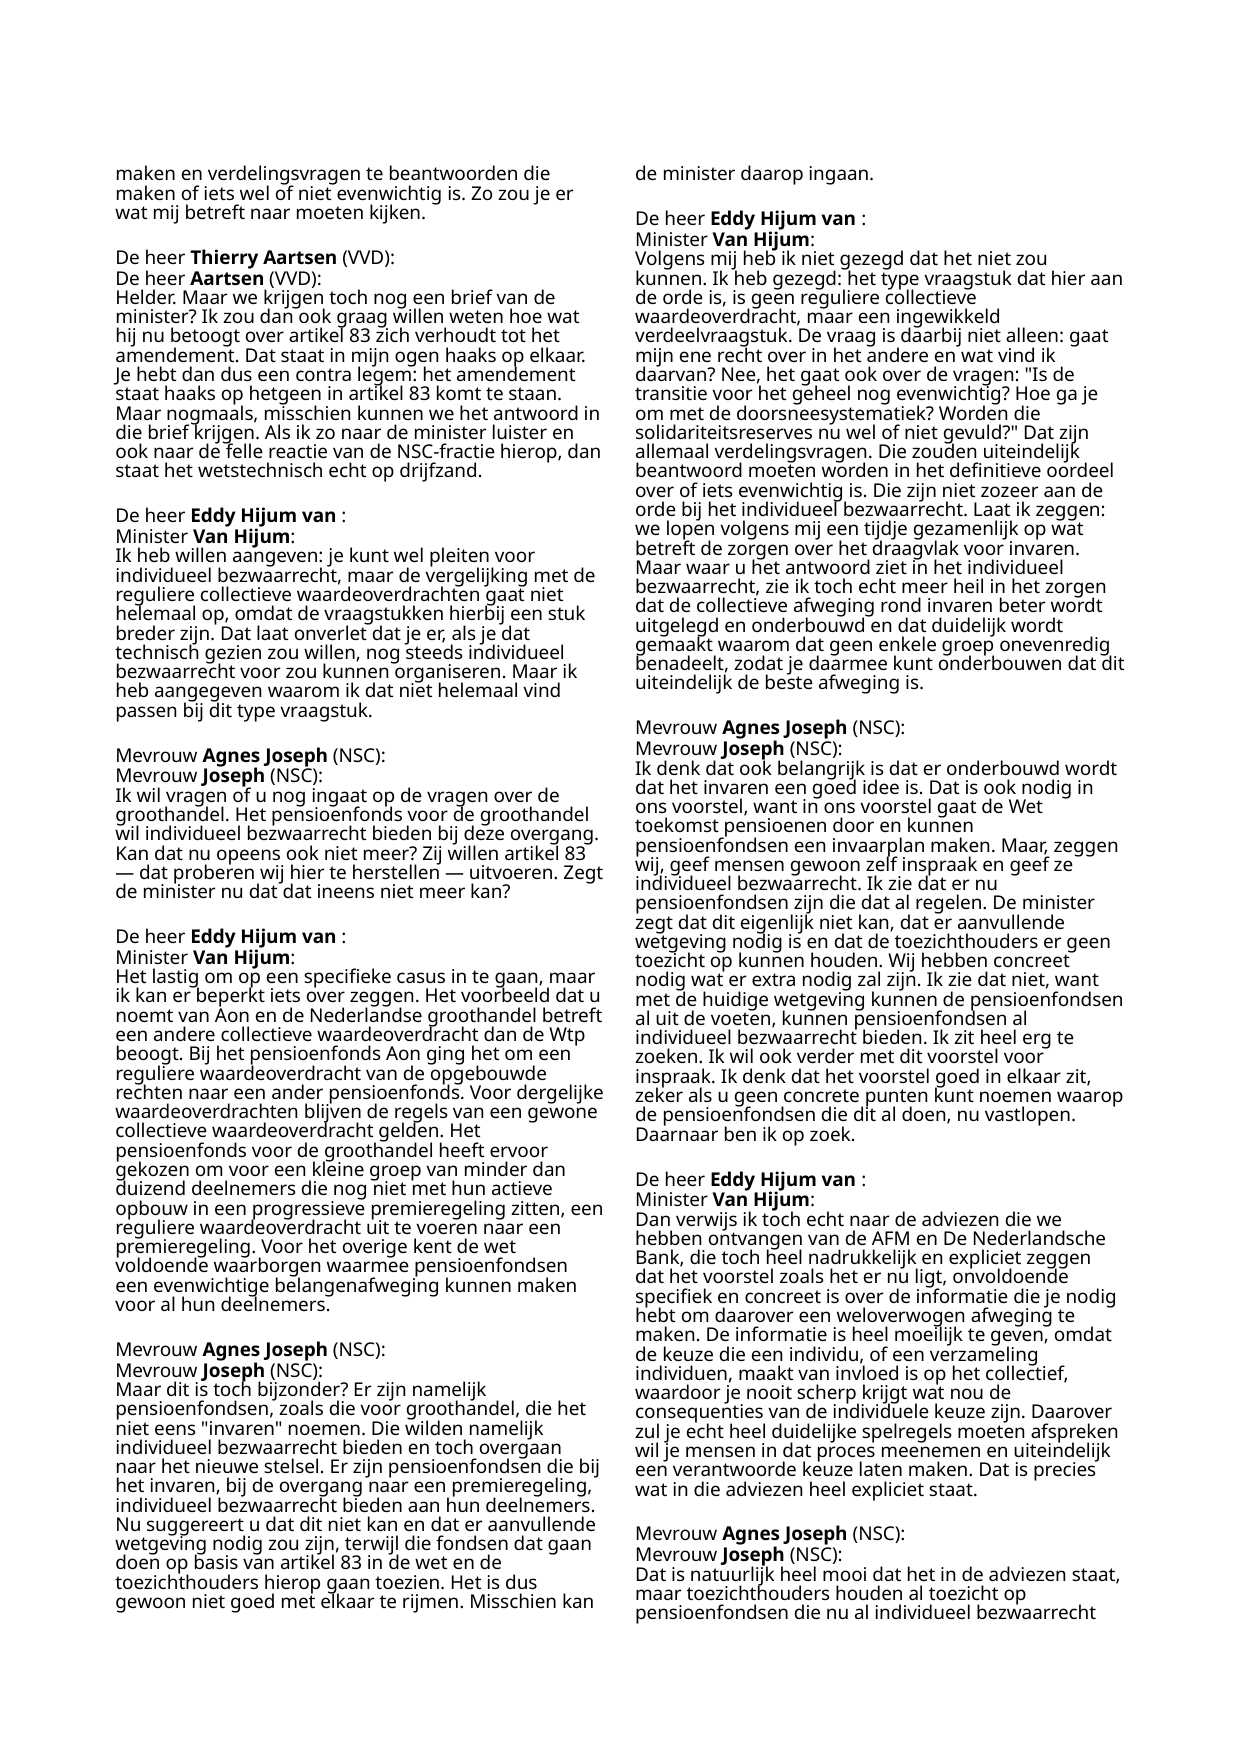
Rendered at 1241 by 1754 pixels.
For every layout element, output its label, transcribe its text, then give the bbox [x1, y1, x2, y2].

text Het lastig om op een specifieke casus in te gaan, maar ik kan er beperkt iets over zeggen. Het voorbeeld dat u noemt van Aon en de Nederlandse groothandel betreft een andere collectieve waardeoverdracht dan de Wtp beoogt. Bij het pensioenfonds Aon ging het om een reguliere waardeoverdracht van de opgebouwde rechten naar een ander pensioenfonds. Voor dergelijke waardeoverdrachten blijven de regels van een gewone collectieve waardeoverdracht gelden. Het pensioenfonds voor de groothandel heeft ervoor gekozen om voor een kleine groep van minder dan duizend deelnemers die nog niet met hun actieve opbouw in een progressieve premieregeling zitten, een reguliere waardeoverdracht uit te voeren naar een premieregeling. Voor het overige kent de wet voldoende waarborgen waarmee pensioenfondsen een evenwichtige belangenafweging kunnen maken voor al hun deelnemers. [115, 968, 605, 1315]
text Dan verwijs ik toch echt naar de adviezen die we hebben ontvangen van de AFM en De Nederlandsche Bank, die toch heel nadrukkelijk en expliciet zeggen dat het voorstel zoals het er nu ligt, onvoldoende specifiek en concreet is over de informatie die je nodig hebt om daarover een weloverwogen afweging te maken. De informatie is heel moeilijk te geven, omdat de keuze die een individu, of een verzameling individuen, maakt van invloed is op het collectief, waardoor je nooit scherp krijgt wat nou de consequenties van de individuele keuze zijn. Daarover zul je echt heel duidelijke spelregels moeten afspreken wil je mensen in dat proces meenemen en uiteindelijk een verantwoorde keuze laten maken. Dat is precies wat in die adviezen heel expliciet staat. [635, 1211, 1125, 1500]
text Ik heb willen aangeven: je kunt wel pleiten voor individueel bezwaarrecht, maar de vergelijking met de reguliere collectieve waardeoverdrachten gaat niet helemaal op, omdat de vraagstukken hierbij een stuk breder zijn. Dat laat onverlet dat je er, als je dat technisch gezien zou willen, nog steeds individueel bezwaarrecht voor zou kunnen organiseren. Maar ik heb aangegeven waarom ik dat niet helemaal vind passen bij dit type vraagstuk. [115, 547, 605, 721]
text Minister Van Hijum: [115, 528, 605, 547]
text Minister Van Hijum: [635, 1191, 1125, 1211]
text Mevrouw Agnes Joseph (NSC): [635, 1521, 1125, 1546]
text Helder. Maar we krijgen toch nog een brief van de minister? Ik zou dan ook graag willen weten hoe wat hij nu betoogt over artikel 83 zich verhoudt tot het amendement. Dat staat in mijn ogen haaks op elkaar. Je hebt dan dus een contra legem: het amendement staat haaks op hetgeen in artikel 83 komt te staan. Maar nogmaals, misschien kunnen we het antwoord in die brief krijgen. Als ik zo naar de minister luister en ook naar de felle reactie van de NSC-fractie hierop, dan staat het wetstechnisch echt op drijfzand. [115, 289, 605, 482]
text De heer Eddy Hijum van : [115, 502, 605, 528]
text De heer Eddy Hijum van : [635, 205, 1125, 231]
text Minister Van Hijum: [635, 231, 1125, 250]
text Mevrouw Joseph (NSC): [635, 740, 1125, 759]
text Volgens mij heb ik niet gezegd dat het niet zou kunnen. Ik heb gezegd: het type vraagstuk dat hier aan de orde is, is geen reguliere collectieve waardeoverdracht, maar een ingewikkeld verdeelvraagstuk. De vraag is daarbij niet alleen: gaat mijn ene recht over in het andere en wat vind ik daarvan? Nee, het gaat ook over de vragen: "Is de transitie voor het geheel nog evenwichtig? Hoe ga je om met de doorsneesystematiek? Worden die solidariteitsreserves nu wel of niet gevuld?" Dat zijn allemaal verdelingsvragen. Die zouden uiteindelijk beantwoord moeten worden in het definitieve oordeel over of iets evenwichtig is. Die zijn niet zozeer aan de orde bij het individueel bezwaarrecht. Laat ik zeggen: we lopen volgens mij een tijdje gezamenlijk op wat betreft de zorgen over het draagvlak voor invaren. Maar waar u het antwoord ziet in het individueel bezwaarrecht, zie ik toch echt meer heil in het zorgen dat de collectieve afweging rond invaren beter wordt uitgelegd en onderbouwd en dat duidelijk wordt gemaakt waarom dat geen enkele groep onevenredig benadeelt, zodat je daarmee kunt onderbouwen dat dit uiteindelijk de beste afweging is. [635, 250, 1125, 694]
text Minister Van Hijum: [115, 949, 605, 968]
text Maar dit is toch bijzonder? Er zijn namelijk pensioenfondsen, zoals die voor groothandel, die het niet eens "invaren" noemen. Die wilden namelijk individueel bezwaarrecht bieden en toch overgaan naar het nieuwe stelsel. Er zijn pensioenfondsen die bij het invaren, bij de overgang naar een premieregeling, individueel bezwaarrecht bieden aan hun deelnemers. Nu suggereert u dat dit niet kan en dat er aanvullende wetgeving nodig zou zijn, terwijl die fondsen dat gaan doen op basis van artikel 83 in de wet en de toezichthouders hierop gaan toezien. Het is dus gewoon niet goed met elkaar te rijmen. Misschien kan [115, 1381, 605, 1612]
text De heer Aartsen (VVD): [115, 270, 605, 289]
text De heer Eddy Hijum van : [635, 1166, 1125, 1191]
text De heer Eddy Hijum van : [115, 923, 605, 949]
text Mevrouw Agnes Joseph (NSC): [635, 714, 1125, 740]
text Mevrouw Agnes Joseph (NSC): [115, 1336, 605, 1362]
text maken en verdelingsvragen te beantwoorden die maken of iets wel of niet evenwichtig is. Zo zou je er wat mij betreft naar moeten kijken. [115, 165, 605, 223]
text De heer Thierry Aartsen (VVD): [115, 244, 605, 270]
text de minister daarop ingaan. [635, 165, 1125, 184]
text Dat is natuurlijk heel mooi dat het in de adviezen staat, maar toezichthouders houden al toezicht op pensioenfondsen die nu al individueel bezwaarrecht [635, 1566, 1125, 1623]
text Mevrouw Agnes Joseph (NSC): [115, 742, 605, 767]
text Mevrouw Joseph (NSC): [115, 767, 605, 787]
text Ik wil vragen of u nog ingaat op de vragen over de groothandel. Het pensioenfonds voor de groothandel wil individueel bezwaarrecht bieden bij deze overgang. Kan dat nu opeens ook niet meer? Zij willen artikel 83 — dat proberen wij hier te herstellen — uitvoeren. Zegt de minister nu dat dat ineens niet meer kan? [115, 787, 605, 902]
text Mevrouw Joseph (NSC): [115, 1362, 605, 1381]
text Mevrouw Joseph (NSC): [635, 1546, 1125, 1566]
text Ik denk dat ook belangrijk is dat er onderbouwd wordt dat het invaren een goed idee is. Dat is ook nodig in ons voorstel, want in ons voorstel gaat de Wet toekomst pensioenen door en kunnen pensioenfondsen een invaarplan maken. Maar, zeggen wij, geef mensen gewoon zelf inspraak en geef ze individueel bezwaarrecht. Ik zie dat er nu pensioenfondsen zijn die dat al regelen. De minister zegt dat dit eigenlijk niet kan, dat er aanvullende wetgeving nodig is en dat de toezichthouders er geen toezicht op kunnen houden. Wij hebben concreet nodig wat er extra nodig zal zijn. Ik zie dat niet, want met de huidige wetgeving kunnen de pensioenfondsen al uit de voeten, kunnen pensioenfondsen al individueel bezwaarrecht bieden. Ik zit heel erg te zoeken. Ik wil ook verder met dit voorstel voor inspraak. Ik denk dat het voorstel goed in elkaar zit, zeker als u geen concrete punten kunt noemen waarop de pensioenfondsen die dit al doen, nu vastlopen. Daarnaar ben ik op zoek. [635, 759, 1125, 1145]
